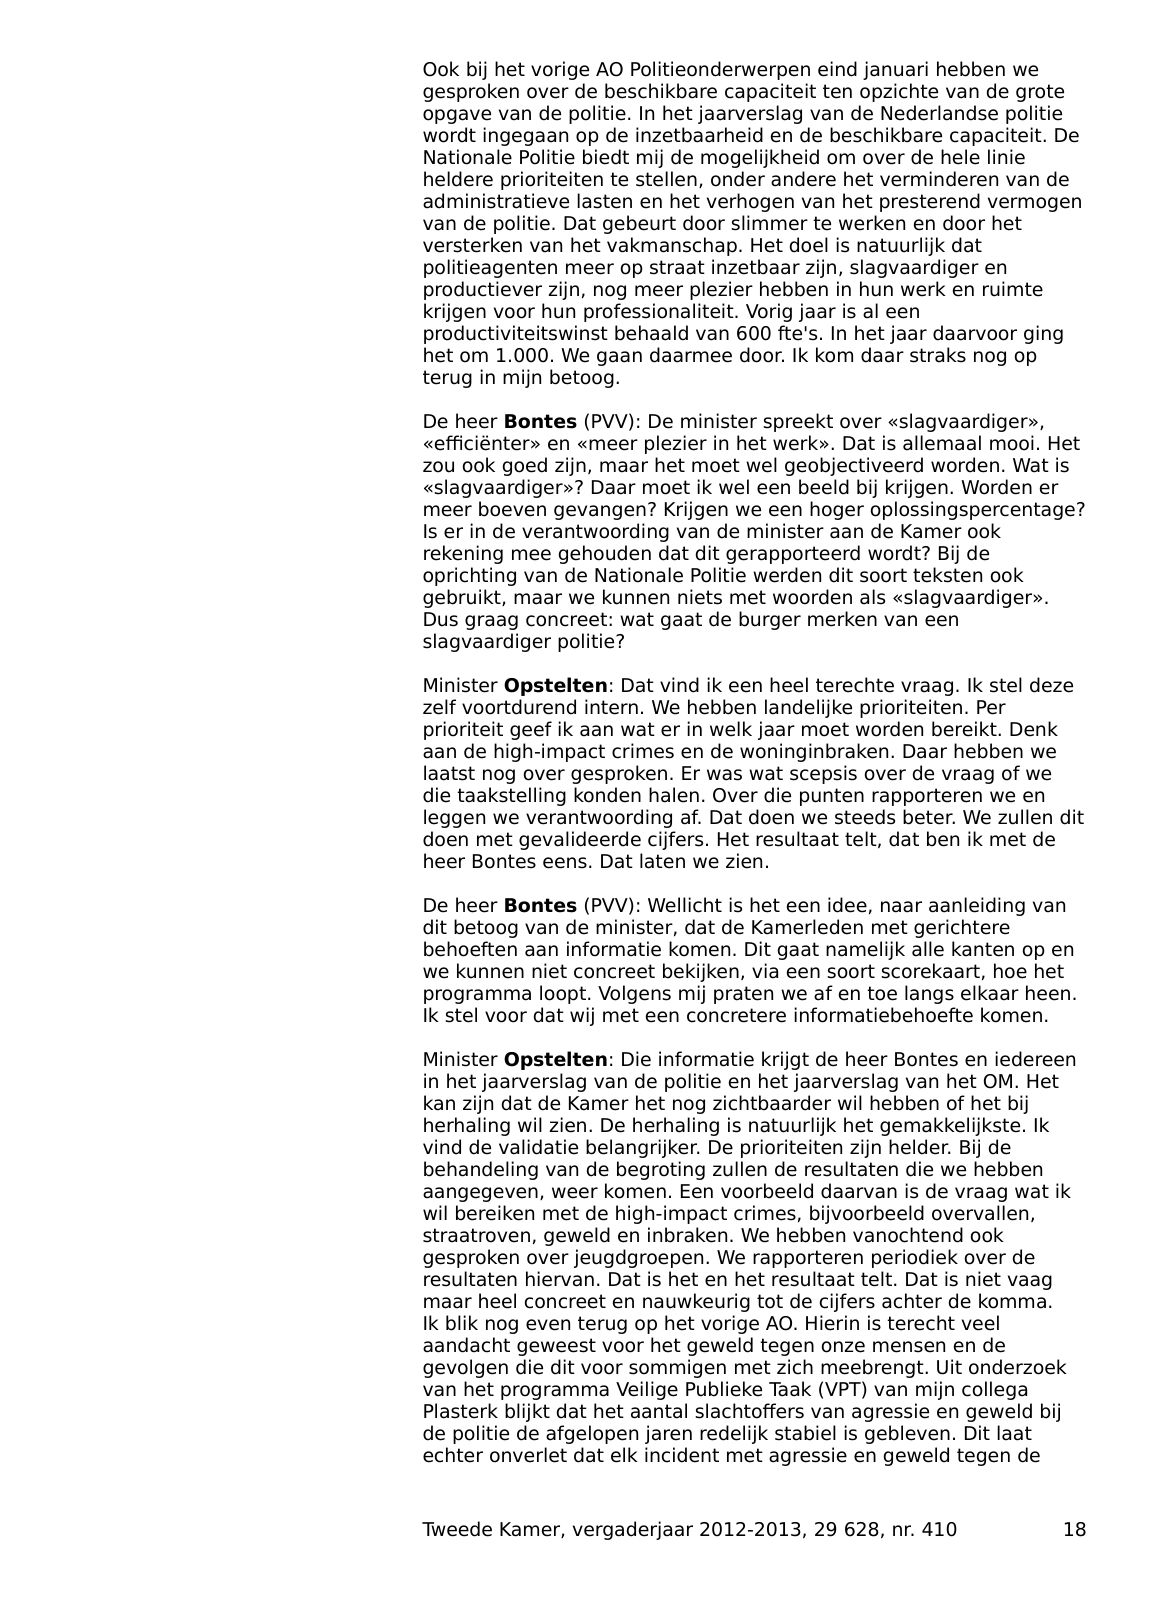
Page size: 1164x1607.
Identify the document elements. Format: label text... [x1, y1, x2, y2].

text De heer Bontes (PVV): Wellicht is het een idee, naar aanleiding van dit betoog van de minister, dat de Kamerleden met gerichtere behoeften aan informatie komen. Dit gaat namelijk alle kanten op en we kunnen niet concreet bekijken, via een soort scorekaart, hoe het programma loopt. Volgens mij praten we af en toe langs elkaar heen. Ik stel voor dat wij met een concretere informatiebehoefte komen. [422, 895, 1087, 1027]
text Minister Opstelten: Dat vind ik een heel terechte vraag. Ik stel deze zelf voortdurend intern. We hebben landelijke prioriteiten. Per prioriteit geef ik aan wat er in welk jaar moet worden bereikt. Denk aan de high-impact crimes en de woninginbraken. Daar hebben we laatst nog over gesproken. Er was wat scepsis over de vraag of we die taakstelling konden halen. Over die punten rapporteren we en leggen we verantwoording af. Dat doen we steeds beter. We zullen dit doen met gevalideerde cijfers. Het resultaat telt, dat ben ik met de heer Bontes eens. Dat laten we zien. [422, 675, 1087, 873]
text De heer Bontes (PVV): De minister spreekt over «slagvaardiger», «efficiënter» en «meer plezier in het werk». Dat is allemaal mooi. Het zou ook goed zijn, maar het moet wel geobjectiveerd worden. Wat is «slagvaardiger»? Daar moet ik wel een beeld bij krijgen. Worden er meer boeven gevangen? Krijgen we een hoger oplossingspercentage? Is er in de verantwoording van de minister aan de Kamer ook rekening mee gehouden dat dit gerapporteerd wordt? Bij de oprichting van de Nationale Politie werden dit soort teksten ook gebruikt, maar we kunnen niets met woorden als «slagvaardiger». Dus graag concreet: wat gaat de burger merken van een slagvaardiger politie? [422, 411, 1087, 653]
text Ook bij het vorige AO Politieonderwerpen eind januari hebben we gesproken over de beschikbare capaciteit ten opzichte van de grote opgave van de politie. In het jaarverslag van de Nederlandse politie wordt ingegaan op de inzetbaarheid en de beschikbare capaciteit. De Nationale Politie biedt mij de mogelijkheid om over de hele linie heldere prioriteiten te stellen, onder andere het verminderen van de administratieve lasten en het verhogen van het presterend vermogen van de politie. Dat gebeurt door slimmer te werken en door het versterken van het vakmanschap. Het doel is natuurlijk dat politieagenten meer op straat inzetbaar zijn, slagvaardiger en productiever zijn, nog meer plezier hebben in hun werk en ruimte krijgen voor hun professionaliteit. Vorig jaar is al een productiviteitswinst behaald van 600 fte's. In het jaar daarvoor ging het om 1.000. We gaan daarmee door. Ik kom daar straks nog op terug in mijn betoog. [422, 59, 1087, 389]
text Ik blik nog even terug op het vorige AO. Hierin is terecht veel aandacht geweest voor het geweld tegen onze mensen en de gevolgen die dit voor sommigen met zich meebrengt. Uit onderzoek van het programma Veilige Publieke Taak (VPT) van mijn collega Plasterk blijkt dat het aantal slachtoffers van agressie en geweld bij de politie de afgelopen jaren redelijk stabiel is gebleven. Dit laat echter onverlet dat elk incident met agressie en geweld tegen de [422, 1313, 1087, 1467]
text Minister Opstelten: Die informatie krijgt de heer Bontes en iedereen in het jaarverslag van de politie en het jaarverslag van het OM. Het kan zijn dat de Kamer het nog zichtbaarder wil hebben of het bij herhaling wil zien. De herhaling is natuurlijk het gemakkelijkste. Ik vind de validatie belangrijker. De prioriteiten zijn helder. Bij de behandeling van de begroting zullen de resultaten die we hebben aangegeven, weer komen. Een voorbeeld daarvan is de vraag wat ik wil bereiken met de high-impact crimes, bijvoorbeeld overvallen, straatroven, geweld en inbraken. We hebben vanochtend ook gesproken over jeugdgroepen. We rapporteren periodiek over de resultaten hiervan. Dat is het en het resultaat telt. Dat is niet vaag maar heel concreet en nauwkeurig tot de cijfers achter de komma. [422, 1049, 1087, 1313]
